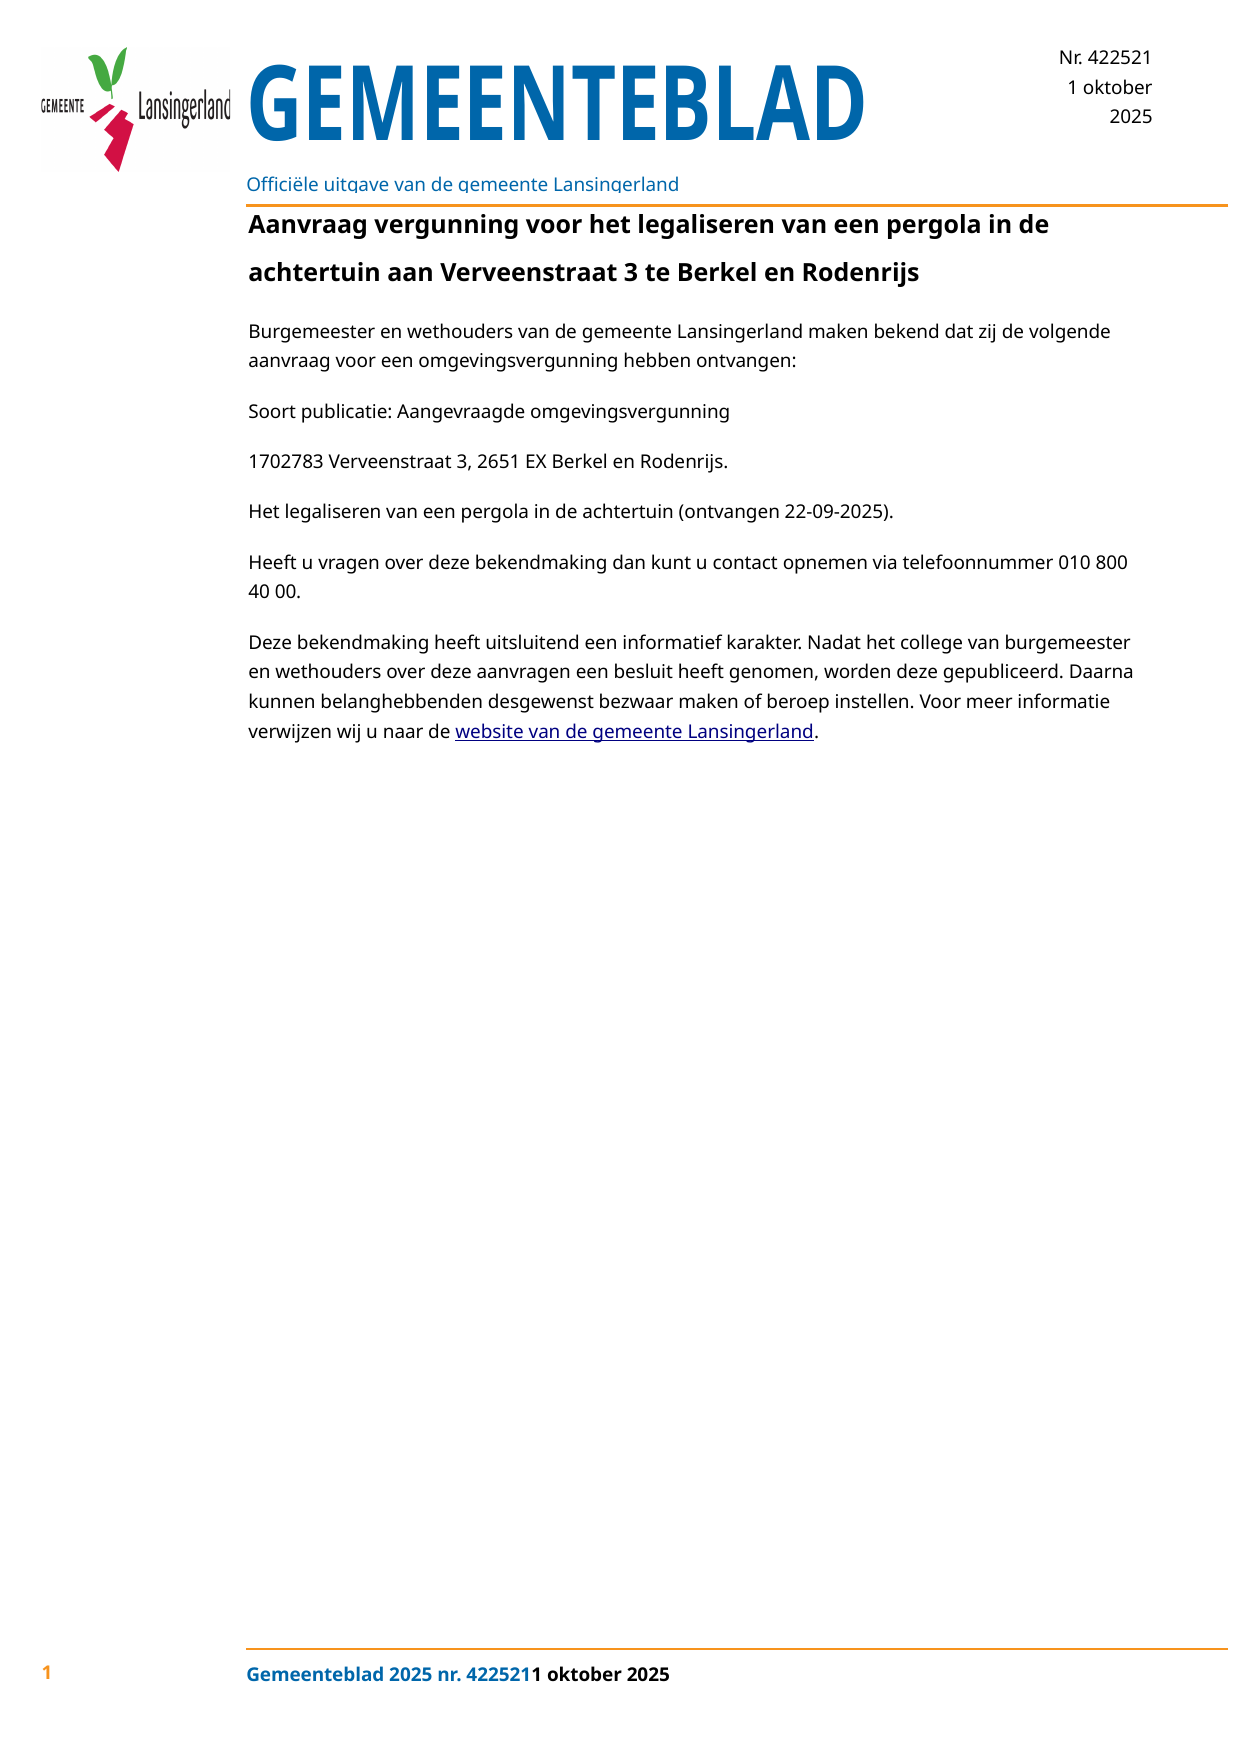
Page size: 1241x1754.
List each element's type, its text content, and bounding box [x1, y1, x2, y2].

picture [41, 47, 231, 172]
text Deze bekendmaking heeft uitsluitend een informatief karakter. Nadat het college van burgemeester en wethouders over deze aanvragen een besluit heeft genomen, worden deze gepubliceerd. Daarna kunnen belanghebbenden desgewenst bezwaar maken of beroep instellen. Voor meer informatie verwijzen wij u naar de website van de gemeente Lansingerland. [248, 629, 1152, 744]
text Burgemeester en wethouders van de gemeente Lansingerland maken bekend dat zij de volgende aanvraag voor een omgevingsvergunning hebben ontvangen: [248, 318, 1152, 373]
text Aanvraag vergunning voor het legaliseren van een pergola in de achtertuin aan Verveenstraat 3 te Berkel en Rodenrijs [248, 207, 1152, 288]
text 1702783 Verveenstraat 3, 2651 EX Berkel en Rodenrijs. [248, 448, 1152, 474]
text Heeft u vragen over deze bekendmaking dan kunt u contact opnemen via telefoonnummer 010 800 40 00. [248, 549, 1152, 604]
text Soort publicatie: Aangevraagde omgevingsvergunning [248, 398, 1152, 424]
text Het legaliseren van een pergola in de achtertuin (ontvangen 22-09-2025). [248, 499, 1152, 524]
